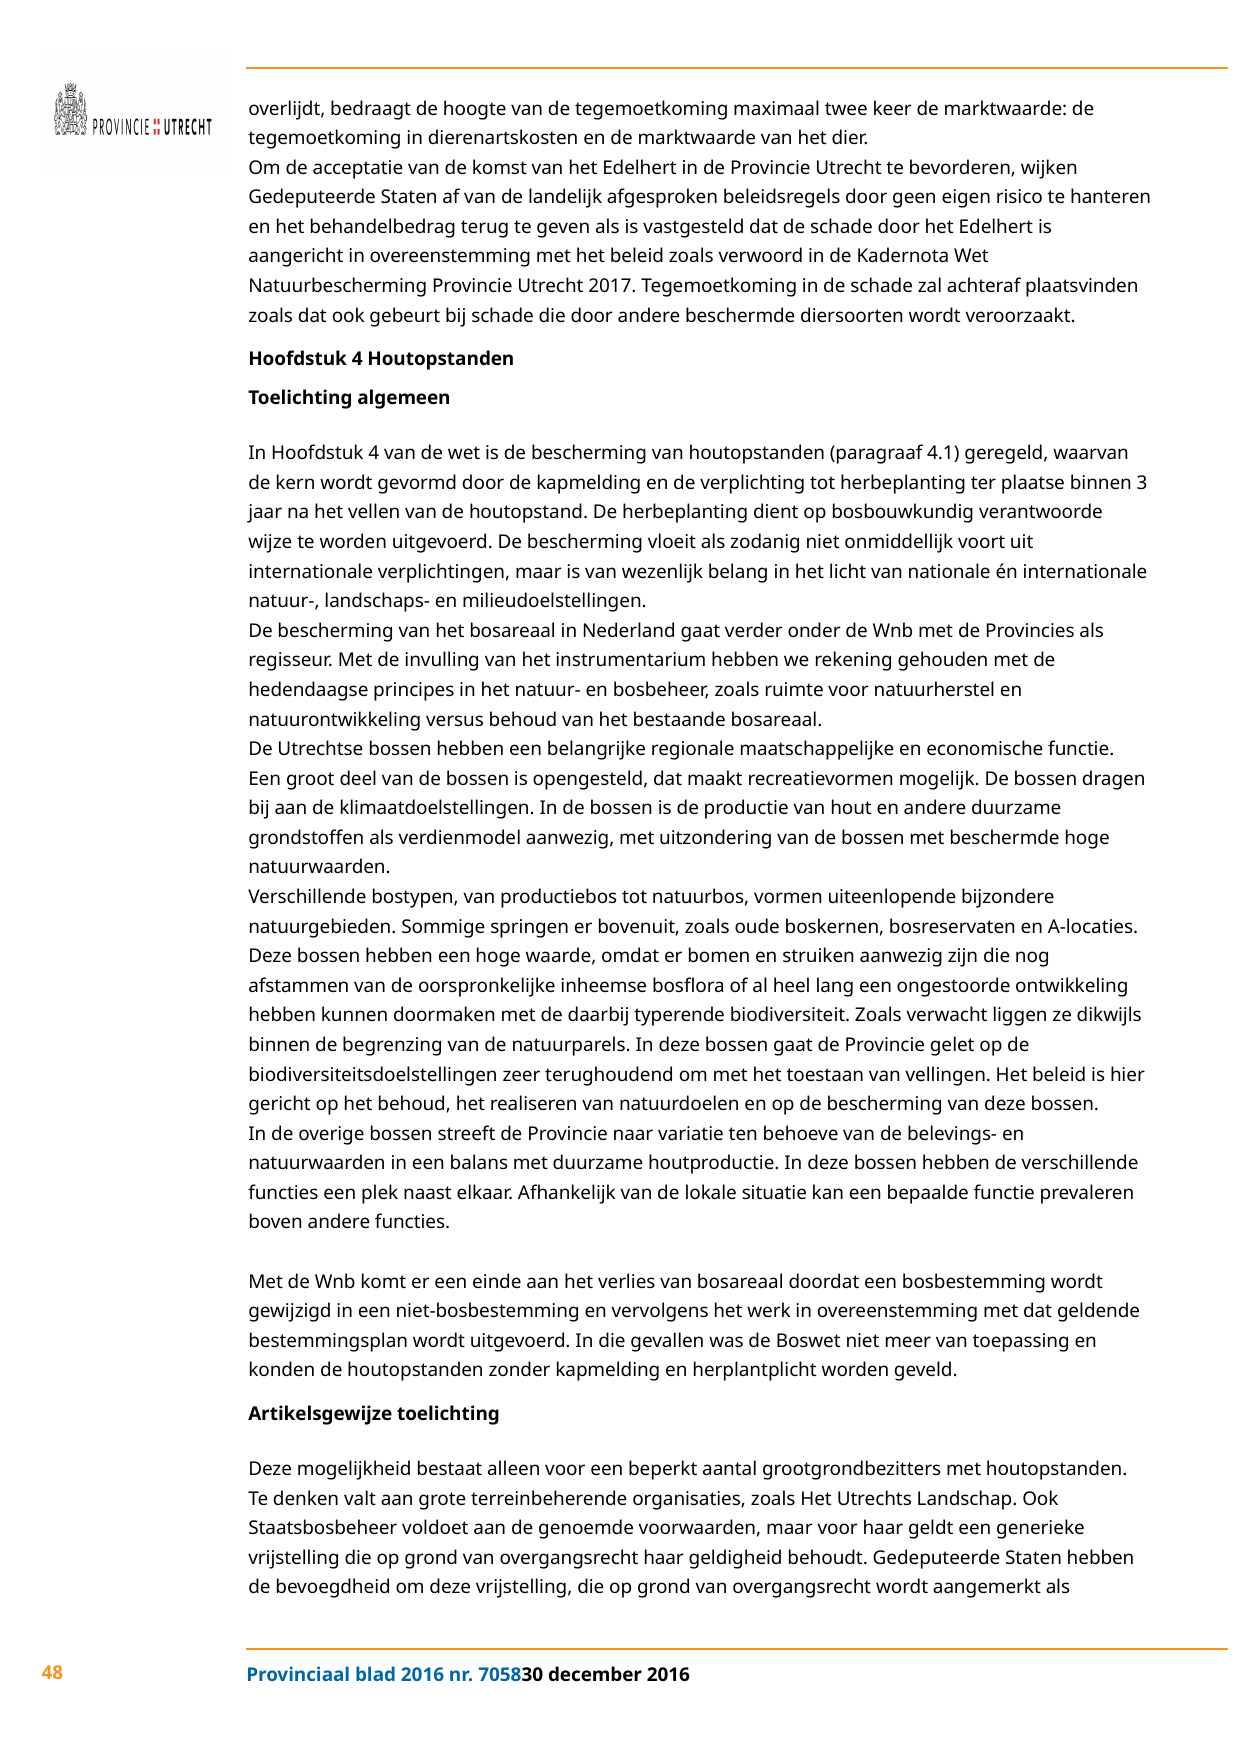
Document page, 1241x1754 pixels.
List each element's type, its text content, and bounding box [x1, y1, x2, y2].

text De Utrechtse bossen hebben een belangrijke regionale maatschappelijke en economische functie. Een groot deel van de bossen is opengesteld, dat maakt recreatievormen mogelijk. De bossen dragen bij aan de klimaatdoelstellingen. In de bossen is de productie van hout en andere duurzame grondstoffen als verdienmodel aanwezig, met uitzondering van de bossen met beschermde hoge natuurwaarden. [248, 735, 1152, 879]
text In Hoofdstuk 4 van de wet is de bescherming van houtopstanden (paragraaf 4.1) geregeld, waarvan de kern wordt gevormd door de kapmelding en de verplichting tot herbeplanting ter plaatse binnen 3 jaar na het vellen van de houtopstand. De herbeplanting dient op bosbouwkundig verantwoorde wijze te worden uitgevoerd. De bescherming vloeit als zodanig niet onmiddellijk voort uit internationale verplichtingen, maar is van wezenlijk belang in het licht van nationale én internationale natuur-, landschaps- en milieudoelstellingen. [248, 439, 1152, 613]
text Hoofdstuk 4 Houtopstanden [248, 345, 1152, 371]
text overlijdt, bedraagt de hoogte van de tegemoetkoming maximaal twee keer de marktwaarde: de tegemoetkoming in dierenartskosten en de marktwaarde van het dier. [248, 95, 1152, 150]
text Toelichting algemeen [248, 384, 1152, 410]
text De bescherming van het bosareaal in Nederland gaat verder onder de Wnb met de Provincies als regisseur. Met de invulling van het instrumentarium hebben we rekening gehouden met de hedendaagse principes in het natuur- en bosbeheer, zoals ruimte voor natuurherstel en natuurontwikkeling versus behoud van het bestaande bosareaal. [248, 617, 1152, 732]
text Om de acceptatie van de komst van het Edelhert in de Provincie Utrecht te bevorderen, wijken Gedeputeerde Staten af van de landelijk afgesproken beleidsregels door geen eigen risico te hanteren en het behandelbedrag terug te geven als is vastgesteld dat de schade door het Edelhert is aangericht in overeenstemming met het beleid zoals verwoord in de Kadernota Wet Natuurbescherming Provincie Utrecht 2017. Tegemoetkoming in de schade zal achteraf plaatsvinden zoals dat ook gebeurt bij schade die door andere beschermde diersoorten wordt veroorzaakt. [248, 154, 1152, 328]
text Met de Wnb komt er een einde aan het verlies van bosareaal doordat een bosbestemming wordt gewijzigd in een niet-bosbestemming en vervolgens het werk in overeenstemming met dat geldende bestemmingsplan wordt uitgevoerd. In die gevallen was de Boswet niet meer van toepassing en konden de houtopstanden zonder kapmelding en herplantplicht worden geveld. [248, 1268, 1152, 1382]
picture [41, 47, 231, 172]
text In de overige bossen streeft de Provincie naar variatie ten behoeve van de belevings- en natuurwaarden in een balans met duurzame houtproductie. In deze bossen hebben de verschillende functies een plek naast elkaar. Afhankelijk van de lokale situatie kan een bepaalde functie prevaleren boven andere functies. [248, 1120, 1152, 1234]
text Deze mogelijkheid bestaat alleen voor een beperkt aantal grootgrondbezitters met houtopstanden. Te denken valt aan grote terreinbeherende organisaties, zoals Het Utrechts Landschap. Ook Staatsbosbeheer voldoet aan de genoemde voorwaarden, maar voor haar geldt een generieke vrijstelling die op grond van overgangsrecht haar geldigheid behoudt. Gedeputeerde Staten hebben de bevoegdheid om deze vrijstelling, die op grond van overgangsrecht wordt aangemerkt als [248, 1455, 1152, 1599]
text Artikelsgewijze toelichting [248, 1400, 1152, 1426]
text Verschillende bostypen, van productiebos tot natuurbos, vormen uiteenlopende bijzondere natuurgebieden. Sommige springen er bovenuit, zoals oude boskernen, bosreservaten en A-locaties. Deze bossen hebben een hoge waarde, omdat er bomen en struiken aanwezig zijn die nog afstammen van de oorspronkelijke inheemse bosflora of al heel lang een ongestoorde ontwikkeling hebben kunnen doormaken met de daarbij typerende biodiversiteit. Zoals verwacht liggen ze dikwijls binnen de begrenzing van de natuurparels. In deze bossen gaat de Provincie gelet op de biodiversiteitsdoelstellingen zeer terughoudend om met het toestaan van vellingen. Het beleid is hier gericht op het behoud, het realiseren van natuurdoelen en op de bescherming van deze bossen. [248, 883, 1152, 1116]
